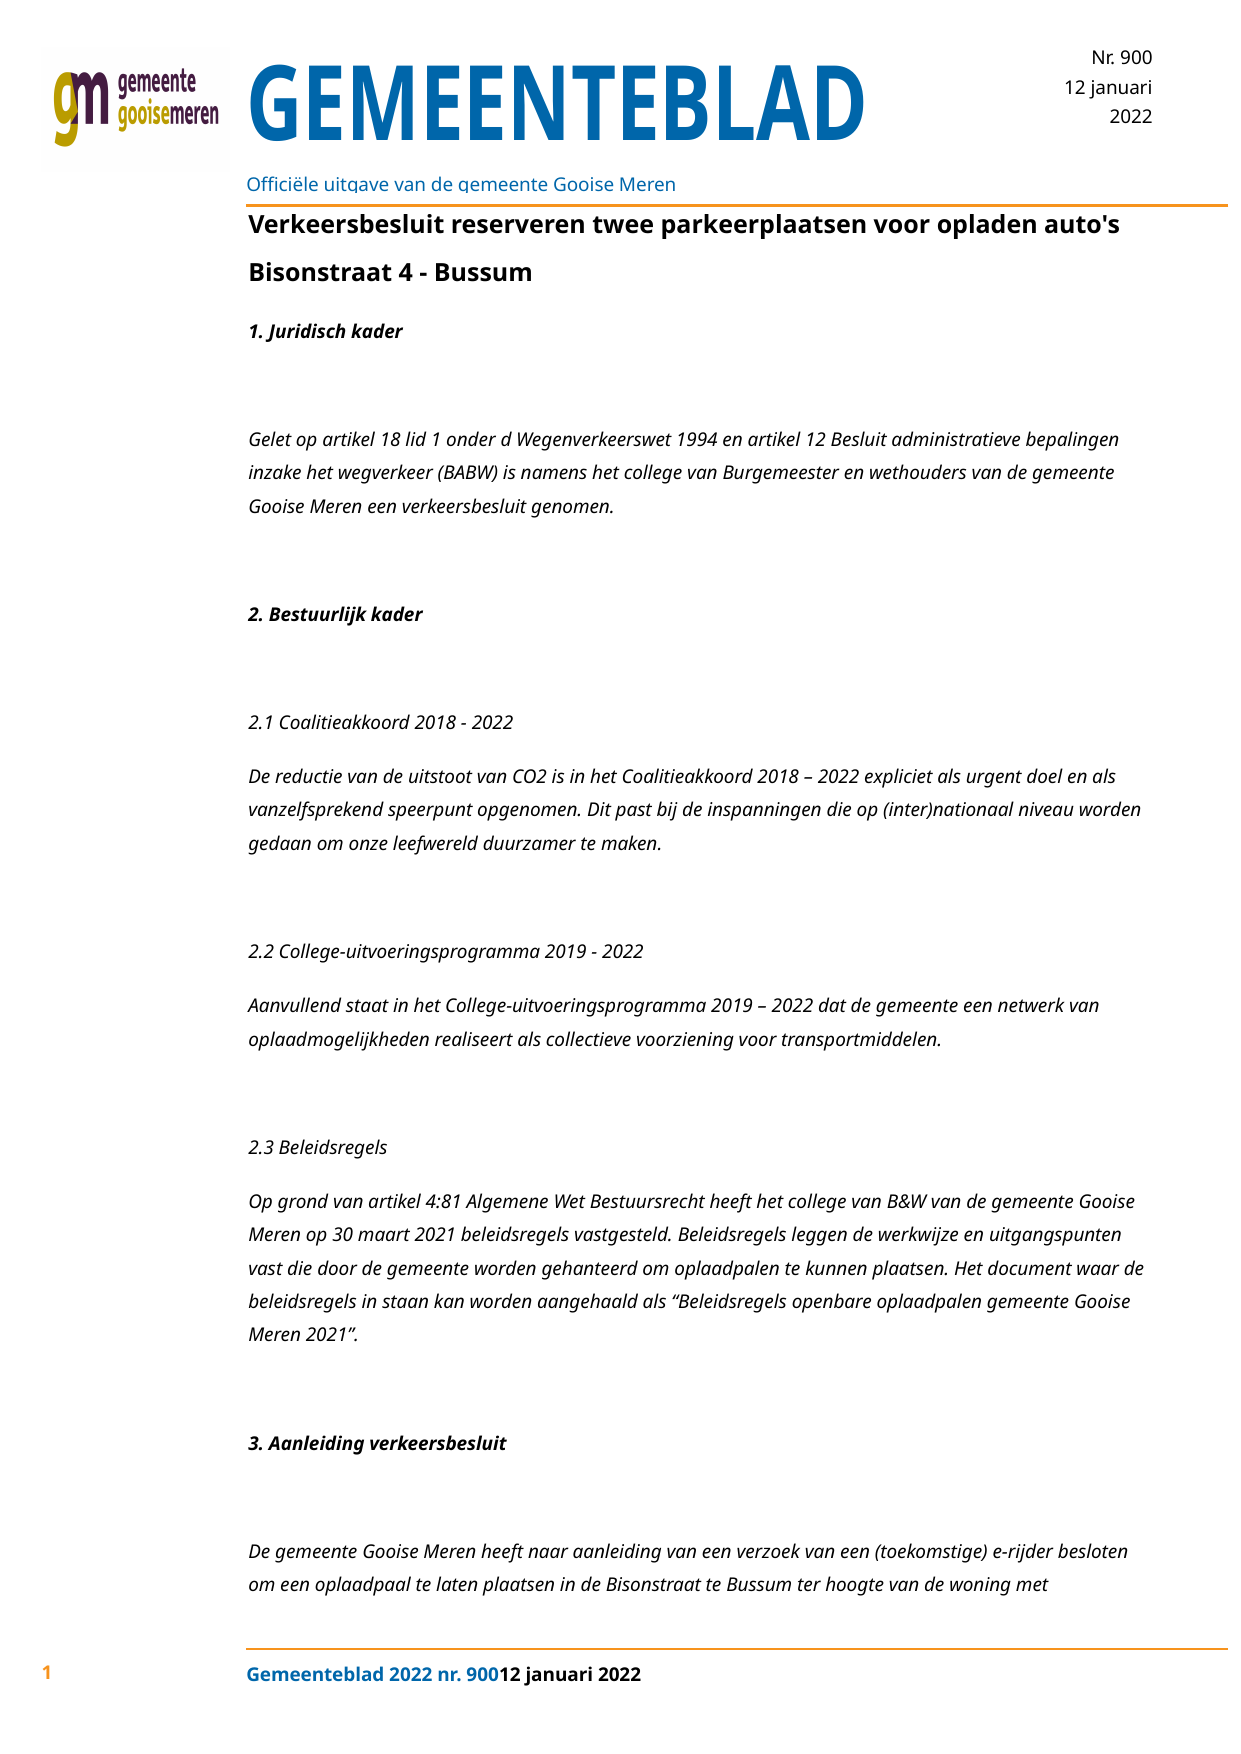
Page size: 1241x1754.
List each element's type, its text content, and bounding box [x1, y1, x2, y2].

text De gemeente Gooise Meren heeft naar aanleiding van een verzoek van een (toekomstige) e-rijder besloten om een oplaadpaal te laten plaatsen in de Bisonstraat te Bussum ter hoogte van de woning met [248, 1538, 1152, 1597]
picture [41, 47, 231, 172]
text Op grond van artikel 4:81 Algemene Wet Bestuursrecht heeft het college van B&W van de gemeente Gooise Meren op 30 maart 2021 beleidsregels vastgesteld. Beleidsregels leggen de werkwijze en uitgangspunten vast die door de gemeente worden gehanteerd om oplaadpalen te kunnen plaatsen. Het document waar de beleidsregels in staan kan worden aangehaald als “Beleidsregels openbare oplaadpalen gemeente Gooise Meren 2021”. [248, 1188, 1152, 1347]
text 1. Juridisch kader [248, 318, 1152, 344]
text 2. Bestuurlijk kader [248, 601, 1152, 627]
text 2.2 College-uitvoeringsprogramma 2019 - 2022 [248, 938, 1152, 964]
text Aanvullend staat in het College-uitvoeringsprogramma 2019 – 2022 dat de gemeente een netwerk van oplaadmogelijkheden realiseert als collectieve voorziening voor transportmiddelen. [248, 992, 1152, 1051]
text 3. Aanleiding verkeersbesluit [248, 1430, 1152, 1456]
text De reductie van de uitstoot van CO2 is in het Coalitieakkoord 2018 – 2022 expliciet als urgent doel en als vanzelfsprekend speerpunt opgenomen. Dit past bij de inspanningen die op (inter)nationaal niveau worden gedaan om onze leefwereld duurzamer te maken. [248, 763, 1152, 856]
text Gelet op artikel 18 lid 1 onder d Wegenverkeerswet 1994 en artikel 12 Besluit administratieve bepalingen inzake het wegverkeer (BABW) is namens het college van Burgemeester en wethouders van de gemeente Gooise Meren een verkeersbesluit genomen. [248, 426, 1152, 519]
text Verkeersbesluit reserveren twee parkeerplaatsen voor opladen auto's Bisonstraat 4 - Bussum [248, 207, 1152, 288]
text 2.3 Beleidsregels [248, 1134, 1152, 1159]
text 2.1 Coalitieakkoord 2018 - 2022 [248, 709, 1152, 735]
